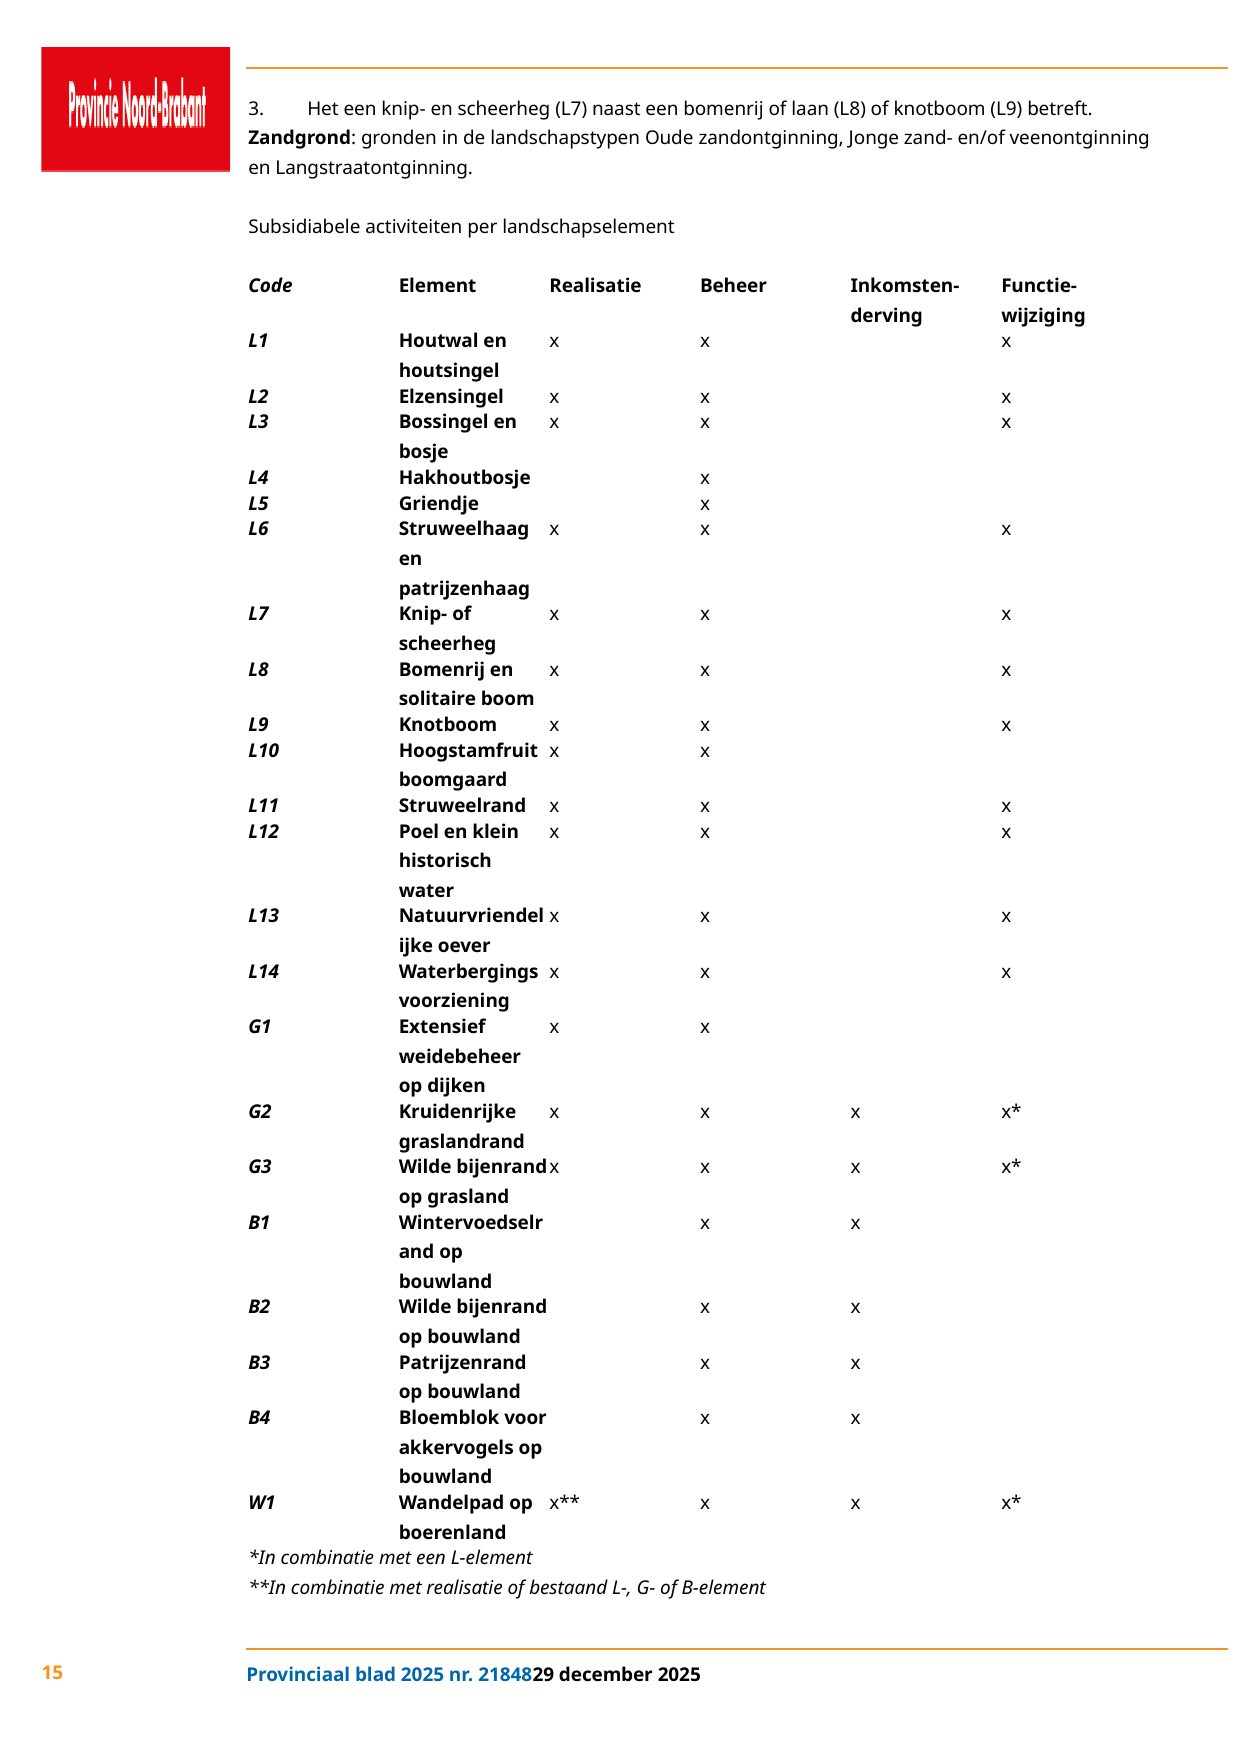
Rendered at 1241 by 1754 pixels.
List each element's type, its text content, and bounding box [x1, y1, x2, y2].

table_cell B4 [248, 1404, 398, 1489]
table_cell x [549, 328, 700, 383]
table_cell x [700, 1209, 850, 1294]
table_cell x [549, 903, 700, 958]
table_cell [850, 1013, 1001, 1098]
table_cell Extensief weidebeheer op dijken [399, 1013, 549, 1098]
table_cell W1 [248, 1489, 398, 1544]
table_cell G2 [248, 1098, 398, 1153]
table_cell x [549, 516, 700, 600]
table_cell Natuurvriendelijke oever [399, 903, 549, 958]
table_cell x [700, 1154, 850, 1209]
table_cell x [1001, 600, 1152, 656]
table_cell [1001, 464, 1152, 490]
table_cell [850, 383, 1001, 409]
table_cell Wilde bijenrand op bouwland [399, 1294, 549, 1349]
table_cell x [549, 1098, 700, 1153]
table_cell B3 [248, 1349, 398, 1404]
text Zandgrond: gronden in de landschapstypen Oude zandontginning, Jonge zand- en/of veenontginning en Langstraatontginning. [248, 124, 1152, 180]
table_header Inkomsten- derving [850, 273, 1001, 328]
table_cell L5 [248, 490, 398, 516]
table_cell x [700, 1013, 850, 1098]
table_cell [850, 711, 1001, 737]
table_cell L12 [248, 818, 398, 903]
table_cell x [1001, 409, 1152, 464]
table_cell [1001, 1013, 1152, 1098]
table_cell [549, 1294, 700, 1349]
table_cell [1001, 1404, 1152, 1489]
table_cell x [549, 711, 700, 737]
table_cell x [700, 737, 850, 792]
table_cell x [549, 409, 700, 464]
table_cell Poel en klein historisch water [399, 818, 549, 903]
table_cell x [850, 1489, 1001, 1544]
table_header Functie- wijziging [1001, 273, 1152, 328]
table_cell [549, 1209, 700, 1294]
table_cell Griendje [399, 490, 549, 516]
table_cell [850, 409, 1001, 464]
table_cell [549, 490, 700, 516]
table_cell [549, 1404, 700, 1489]
list Het een knip- en scheerheg (L7) naast een bomenrij of laan (L8) of knotboom (L9) betreft. [248, 95, 1152, 121]
table_cell x [850, 1349, 1001, 1404]
table_cell x [700, 490, 850, 516]
table_cell x [1001, 818, 1152, 903]
table_cell x [1001, 958, 1152, 1013]
table_cell Kruidenrijke graslandrand [399, 1098, 549, 1153]
table_cell x [700, 383, 850, 409]
table_cell x [549, 737, 700, 792]
table_cell [850, 328, 1001, 383]
table_cell L2 [248, 383, 398, 409]
table_cell x** [549, 1489, 700, 1544]
table_cell Struweelrand [399, 792, 549, 818]
table_cell x [700, 1098, 850, 1153]
table_cell Bossingel en bosje [399, 409, 549, 464]
table_cell Elzensingel [399, 383, 549, 409]
table_cell [1001, 737, 1152, 792]
table_cell x [850, 1294, 1001, 1349]
table_cell [1001, 490, 1152, 516]
table_cell x [700, 818, 850, 903]
table_cell L14 [248, 958, 398, 1013]
table_cell [549, 464, 700, 490]
table_cell Wintervoedselrand op bouwland [399, 1209, 549, 1294]
table_cell L13 [248, 903, 398, 958]
text Subsidiabele activiteiten per landschapselement [248, 213, 1152, 239]
table_cell x [549, 1154, 700, 1209]
table_cell [1001, 1349, 1152, 1404]
table_cell [850, 656, 1001, 711]
table_cell x [1001, 383, 1152, 409]
table_header Beheer [700, 273, 850, 328]
picture [41, 47, 231, 172]
table_cell [850, 903, 1001, 958]
table_cell [1001, 1209, 1152, 1294]
table_cell Patrijzenrand op bouwland [399, 1349, 549, 1404]
table_header Code [248, 273, 398, 328]
table_cell [850, 818, 1001, 903]
table_cell x [700, 903, 850, 958]
table_cell [850, 792, 1001, 818]
table_cell Bomenrij en solitaire boom [399, 656, 549, 711]
table_cell Hoogstamfruitboomgaard [399, 737, 549, 792]
table_cell x [549, 958, 700, 1013]
table_cell x [1001, 903, 1152, 958]
table_cell [850, 737, 1001, 792]
table_cell Knotboom [399, 711, 549, 737]
table_cell x* [1001, 1154, 1152, 1209]
table_cell L8 [248, 656, 398, 711]
table_cell x [1001, 792, 1152, 818]
table_cell L6 [248, 516, 398, 600]
table_cell [1001, 1294, 1152, 1349]
table_cell L11 [248, 792, 398, 818]
table_cell x [700, 600, 850, 656]
table_cell [850, 516, 1001, 600]
table_cell x [700, 516, 850, 600]
table_cell Hakhoutbosje [399, 464, 549, 490]
table_header Element [399, 273, 549, 328]
table_cell G3 [248, 1154, 398, 1209]
table_cell Knip- of scheerheg [399, 600, 549, 656]
table_cell x [700, 328, 850, 383]
table_cell x [549, 600, 700, 656]
table_cell *In combinatie met een L-element **In combinatie met realisatie of bestaand L-, G- of B-element [248, 1545, 1152, 1600]
table_cell [850, 464, 1001, 490]
table_cell x [549, 818, 700, 903]
table_cell x [700, 711, 850, 737]
table_cell L3 [248, 409, 398, 464]
table_cell x [549, 792, 700, 818]
table_cell x [549, 383, 700, 409]
table_cell L9 [248, 711, 398, 737]
table_header Realisatie [549, 273, 700, 328]
table_cell x [1001, 328, 1152, 383]
table_cell L7 [248, 600, 398, 656]
table_cell Waterbergingsvoorziening [399, 958, 549, 1013]
table_cell x* [1001, 1489, 1152, 1544]
table_cell x [850, 1404, 1001, 1489]
table_cell x [700, 1404, 850, 1489]
table_cell Houtwal en houtsingel [399, 328, 549, 383]
table_cell L4 [248, 464, 398, 490]
table_cell L10 [248, 737, 398, 792]
table_cell x [850, 1209, 1001, 1294]
table_cell [850, 490, 1001, 516]
table_cell x [700, 409, 850, 464]
table_cell x [700, 656, 850, 711]
table_cell B2 [248, 1294, 398, 1349]
table_cell x [549, 1013, 700, 1098]
table_cell L1 [248, 328, 398, 383]
table_cell [850, 958, 1001, 1013]
table_cell x [549, 656, 700, 711]
table_cell x [700, 1489, 850, 1544]
table_cell x [850, 1154, 1001, 1209]
table_cell x [700, 1349, 850, 1404]
table_cell Wandelpad op boerenland [399, 1489, 549, 1544]
table_cell x [700, 464, 850, 490]
table_cell [549, 1349, 700, 1404]
table_cell [850, 600, 1001, 656]
table_cell x* [1001, 1098, 1152, 1153]
table_cell x [700, 792, 850, 818]
table_cell x [1001, 711, 1152, 737]
table_cell Wilde bijenrand op grasland [399, 1154, 549, 1209]
table_cell x [700, 958, 850, 1013]
table_cell Struweelhaag en patrijzenhaag [399, 516, 549, 600]
table_cell x [1001, 656, 1152, 711]
table_cell G1 [248, 1013, 398, 1098]
table_cell x [700, 1294, 850, 1349]
table_cell x [850, 1098, 1001, 1153]
table_cell x [1001, 516, 1152, 600]
table_cell B1 [248, 1209, 398, 1294]
table_cell Bloemblok voor akkervogels op bouwland [399, 1404, 549, 1489]
